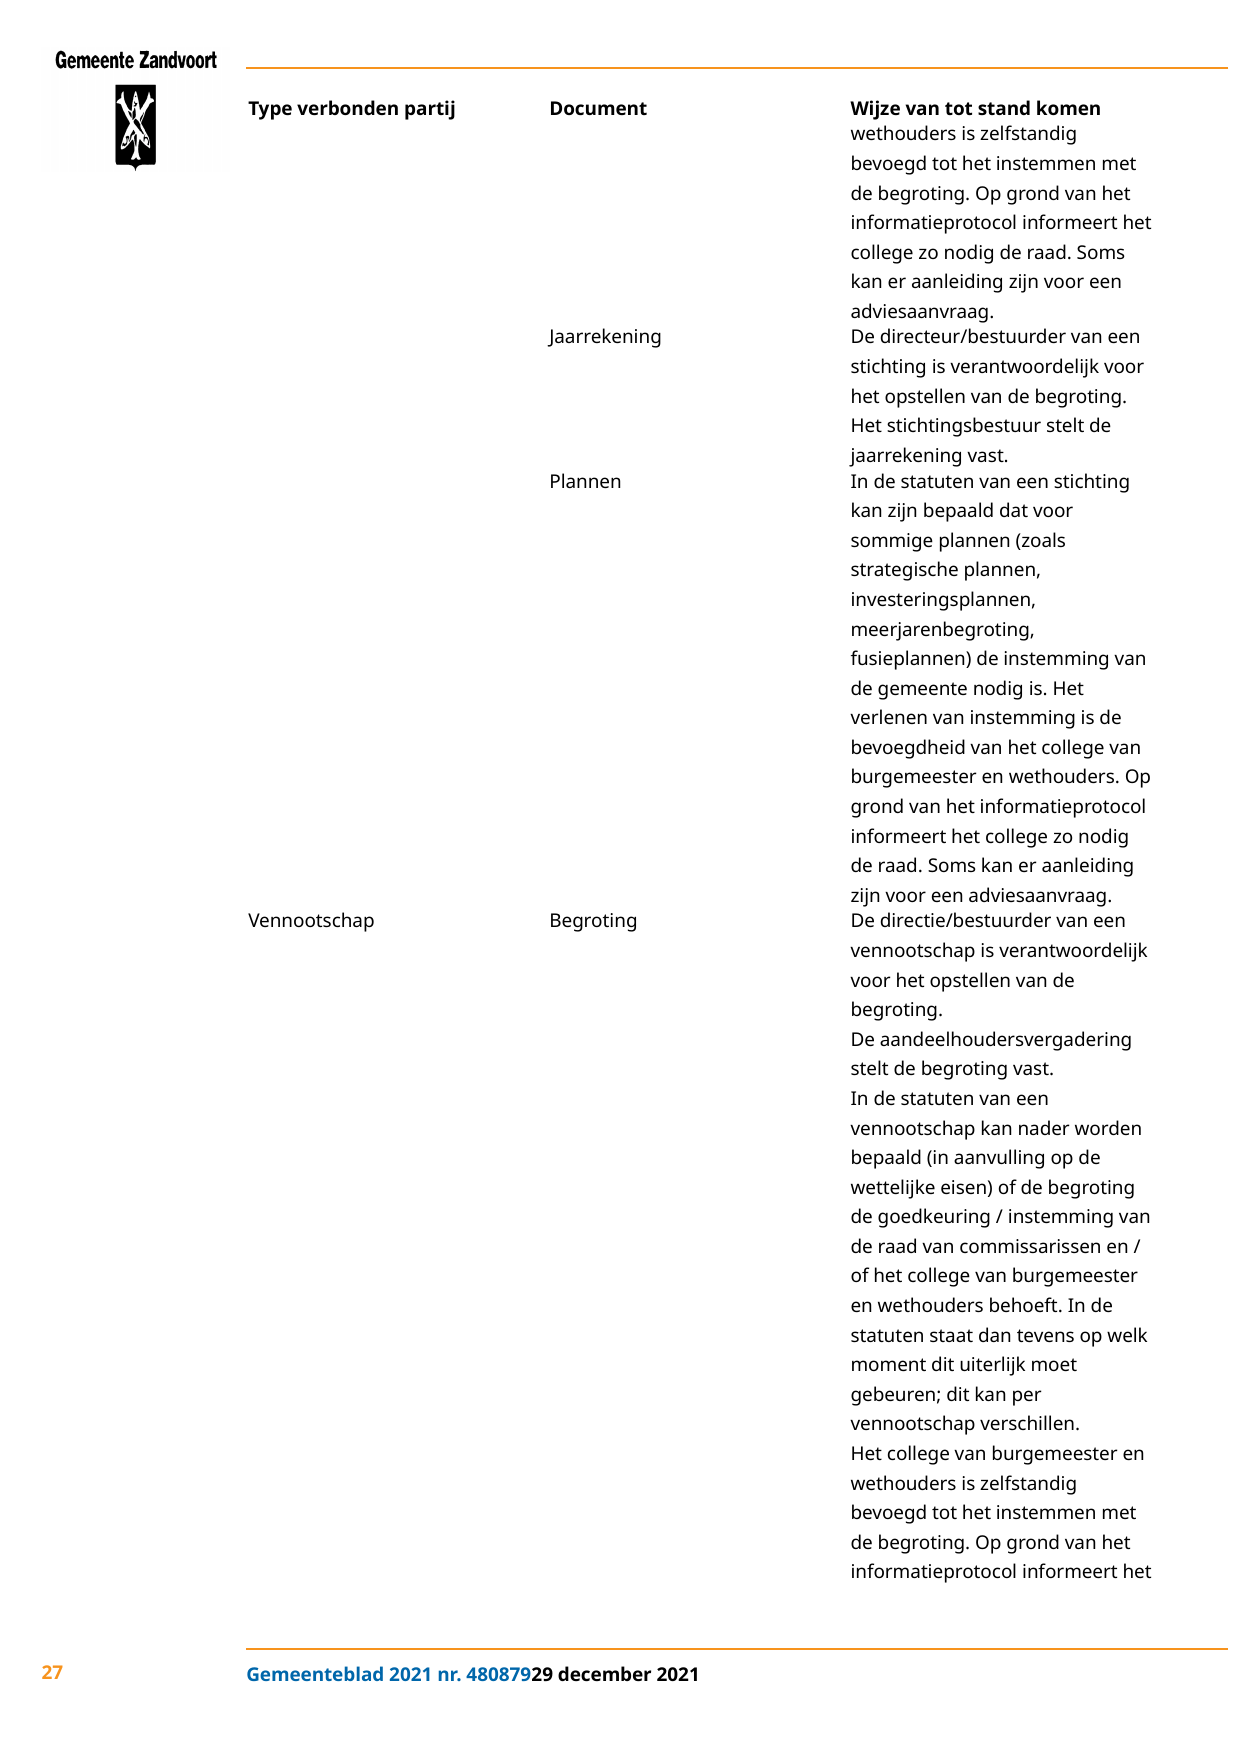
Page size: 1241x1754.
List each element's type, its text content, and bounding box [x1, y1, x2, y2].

table_cell De directeur/bestuurder van een stichting is verantwoordelijk voor het opstellen van de begroting. Het stichtingsbestuur stelt de jaarrekening vast. [850, 324, 1152, 468]
table_header Type verbonden partij [248, 95, 549, 121]
picture [41, 47, 231, 172]
table_cell Begroting [549, 908, 850, 1584]
table_cell De directie/bestuurder van een vennootschap is verantwoordelijk voor het opstellen van de begroting. De aandeelhoudersvergadering stelt de begroting vast. In de statuten van een vennootschap kan nader worden bepaald (in aanvulling op de wettelijke eisen) of de begroting de goedkeuring / instemming van de raad van commissarissen en / of het college van burgemeester en wethouders behoeft. In de statuten staat dan tevens op welk moment dit uiterlijk moet gebeuren; dit kan per vennootschap verschillen. Het college van burgemeester en wethouders is zelfstandig bevoegd tot het instemmen met de begroting. Op grond van het informatieprotocol informeert het [850, 908, 1152, 1584]
table_header Wijze van tot stand komen [850, 95, 1152, 121]
table_cell [248, 121, 549, 324]
table_cell Vennootschap [248, 908, 549, 1584]
table_cell [248, 468, 549, 908]
table_header Document [549, 95, 850, 121]
table_cell Plannen [549, 468, 850, 908]
table_cell [549, 121, 850, 324]
table_cell wethouders is zelfstandig bevoegd tot het instemmen met de begroting. Op grond van het informatieprotocol informeert het college zo nodig de raad. Soms kan er aanleiding zijn voor een adviesaanvraag. [850, 121, 1152, 324]
table_cell Jaarrekening [549, 324, 850, 468]
table_cell In de statuten van een stichting kan zijn bepaald dat voor sommige plannen (zoals strategische plannen, investerings­plannen, meerjarenbegroting, fusieplannen) de instemming van de gemeente nodig is. Het verlenen van instemming is de bevoegdheid van het college van burgemeester en wethouders. Op grond van het informatieprotocol informeert het college zo nodig de raad. Soms kan er aanleiding zijn voor een adviesaanvraag. [850, 468, 1152, 908]
table_cell [248, 324, 549, 468]
